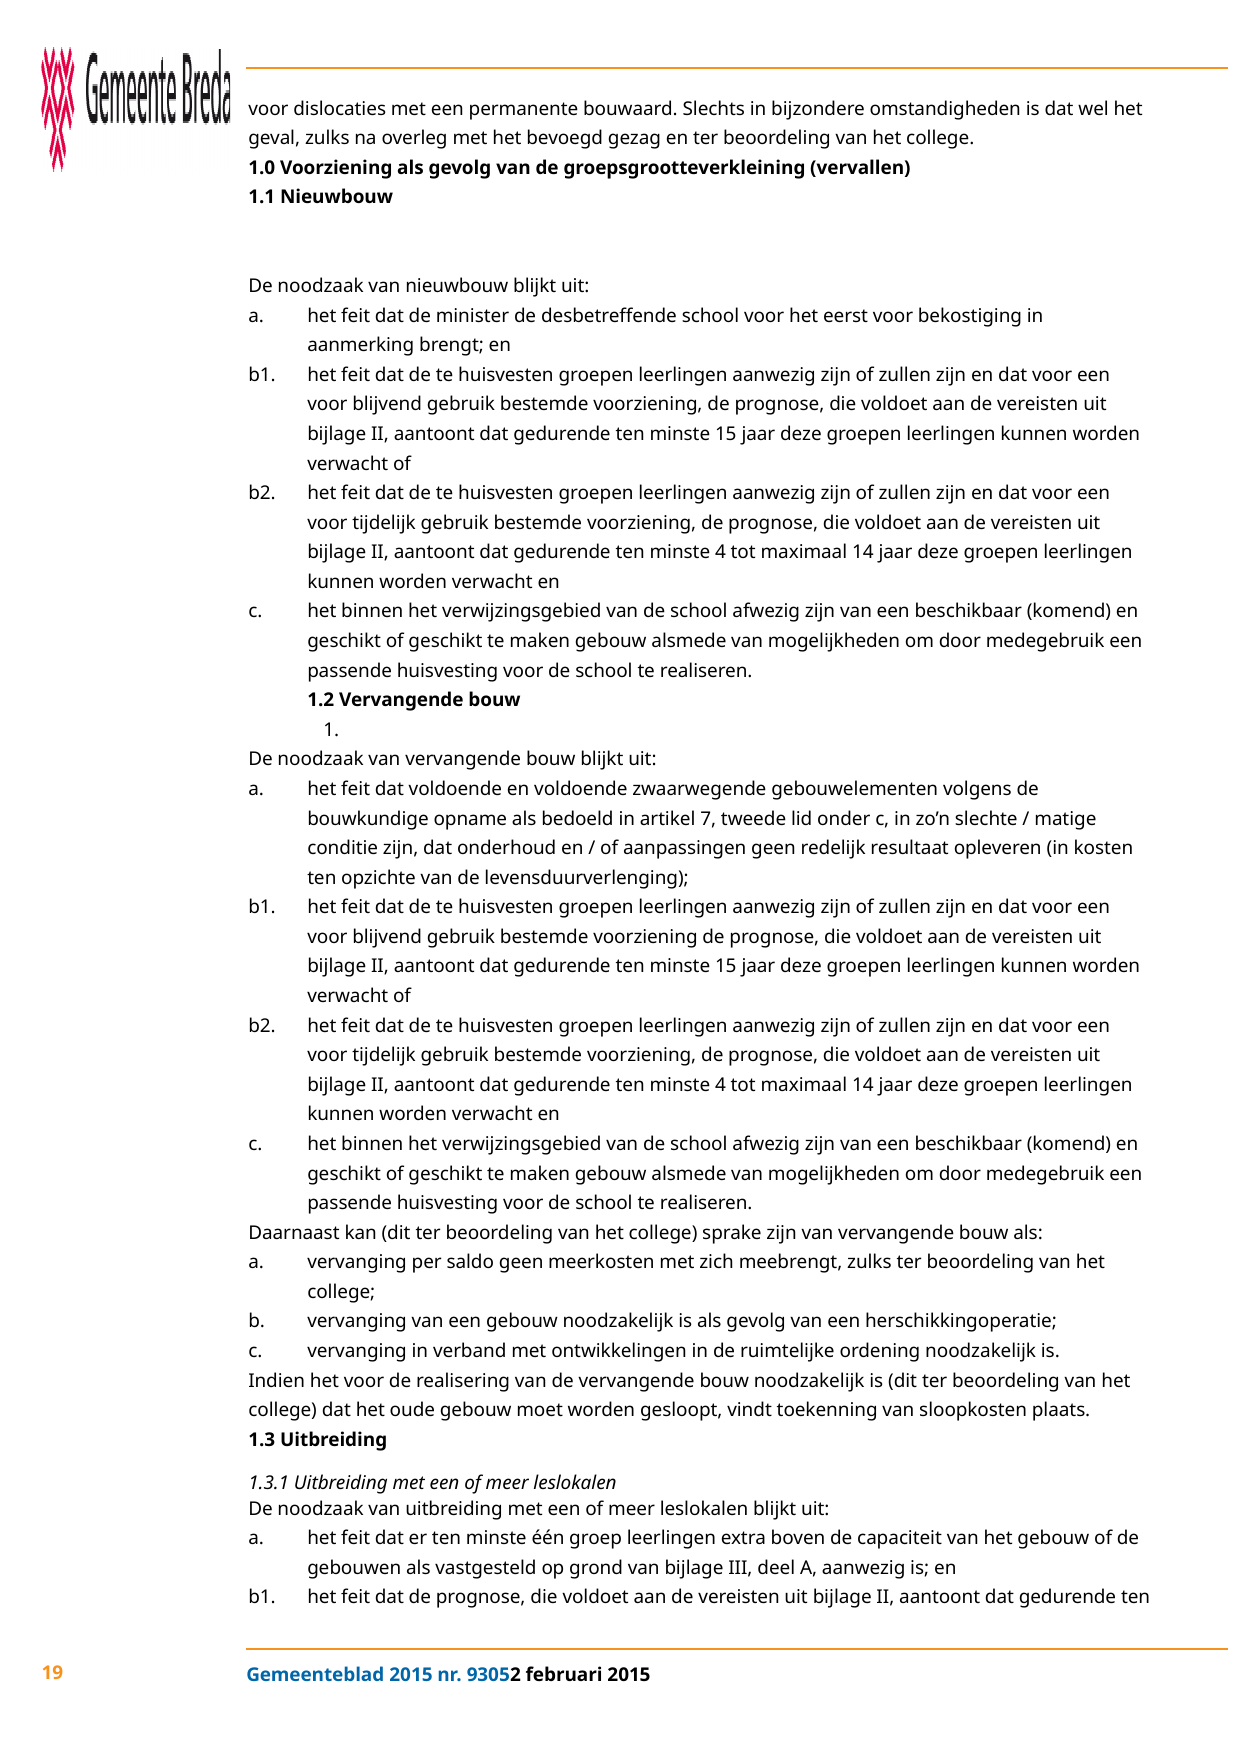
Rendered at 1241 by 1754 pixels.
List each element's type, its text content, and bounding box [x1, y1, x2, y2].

text Daarnaast kan (dit ter beoordeling van het college) sprake zijn van vervangende bouw als: [248, 1219, 1152, 1245]
list het feit dat de minister de desbetreffende school voor het eerst voor bekostiging in aanmerking brengt; en [248, 302, 1152, 357]
list het feit dat de te huisvesten groepen leerlingen aanwezig zijn of zullen zijn en dat voor een voor tijdelijk gebruik bestemde voorziening, de prognose, die voldoet aan de vereisten uit bijlage II, aantoont dat gedurende ten minste 4 tot maximaal 14 jaar deze groepen leerlingen kunnen worden verwacht en [248, 1012, 1152, 1126]
list 1.2 Vervangende bouw [248, 686, 1152, 712]
list vervanging van een gebouw noodzakelijk is als gevolg van een herschikkingoperatie; [248, 1308, 1152, 1333]
text De noodzaak van nieuwbouw blijkt uit: [248, 272, 1152, 298]
text 1.3 Uitbreiding [248, 1426, 1152, 1452]
list het feit dat de te huisvesten groepen leerlingen aanwezig zijn of zullen zijn en dat voor een voor blijvend gebruik bestemde voorziening, de prognose, die voldoet aan de vereisten uit bijlage II, aantoont dat gedurende ten minste 15 jaar deze groepen leerlingen kunnen worden verwacht of [248, 361, 1152, 476]
text voor dislocaties met een permanente bouwaard. Slechts in bijzondere omstandigheden is dat wel het geval, zulks na overleg met het bevoegd gezag en ter beoordeling van het college. [248, 95, 1152, 150]
picture [41, 47, 231, 172]
list vervanging per saldo geen meerkosten met zich meebrengt, zulks ter beoordeling van het college; [248, 1248, 1152, 1304]
list het feit dat voldoende en voldoende zwaarwegende gebouwelementen volgens de bouwkundige opname als bedoeld in artikel 7, tweede lid onder c, in zo’n slechte / matige conditie zijn, dat onderhoud en / of aanpassingen geen redelijk resultaat opleveren (in kosten ten opzichte van de levensduurverlenging); [248, 775, 1152, 890]
list vervanging in verband met ontwikkelingen in de ruimtelijke ordening noodzakelijk is. [248, 1337, 1152, 1363]
list het feit dat er ten minste één groep leerlingen extra boven de capaciteit van het gebouw of de gebouwen als vastgesteld op grond van bijlage III, deel A, aanwezig is; en [248, 1524, 1152, 1580]
list het feit dat de te huisvesten groepen leerlingen aanwezig zijn of zullen zijn en dat voor een voor tijdelijk gebruik bestemde voorziening, de prognose, die voldoet aan de vereisten uit bijlage II, aantoont dat gedurende ten minste 4 tot maximaal 14 jaar deze groepen leerlingen kunnen worden verwacht en [248, 479, 1152, 594]
text De noodzaak van vervangende bouw blijkt uit: [248, 746, 1152, 771]
text 1.3.1 Uitbreiding met een of meer leslokalen [248, 1469, 1152, 1495]
list het feit dat de te huisvesten groepen leerlingen aanwezig zijn of zullen zijn en dat voor een voor blijvend gebruik bestemde voorziening de prognose, die voldoet aan de vereisten uit bijlage II, aantoont dat gedurende ten minste 15 jaar deze groepen leerlingen kunnen worden verwacht of [248, 893, 1152, 1008]
text Indien het voor de realisering van de vervangende bouw noodzakelijk is (dit ter beoordeling van het college) dat het oude gebouw moet worden gesloopt, vindt toekenning van sloopkosten plaats. [248, 1367, 1152, 1422]
list het binnen het verwijzingsgebied van de school afwezig zijn van een beschikbaar (komend) en geschikt of geschikt te maken gebouw alsmede van mogelijkheden om door medegebruik een passende huisvesting voor de school te realiseren. [248, 598, 1152, 683]
text De noodzaak van uitbreiding met een of meer leslokalen blijkt uit: [248, 1495, 1152, 1521]
list het feit dat de prognose, die voldoet aan de vereisten uit bijlage II, aantoont dat gedurende ten [248, 1584, 1152, 1609]
text 1.0 Voorziening als gevolg van de groepsgrootteverkleining (vervallen) [248, 154, 1152, 180]
text 1.1 Nieuwbouw [248, 183, 1152, 209]
list het binnen het verwijzingsgebied van de school afwezig zijn van een beschikbaar (komend) en geschikt of geschikt te maken gebouw alsmede van mogelijkheden om door medegebruik een passende huisvesting voor de school te realiseren. [248, 1130, 1152, 1215]
